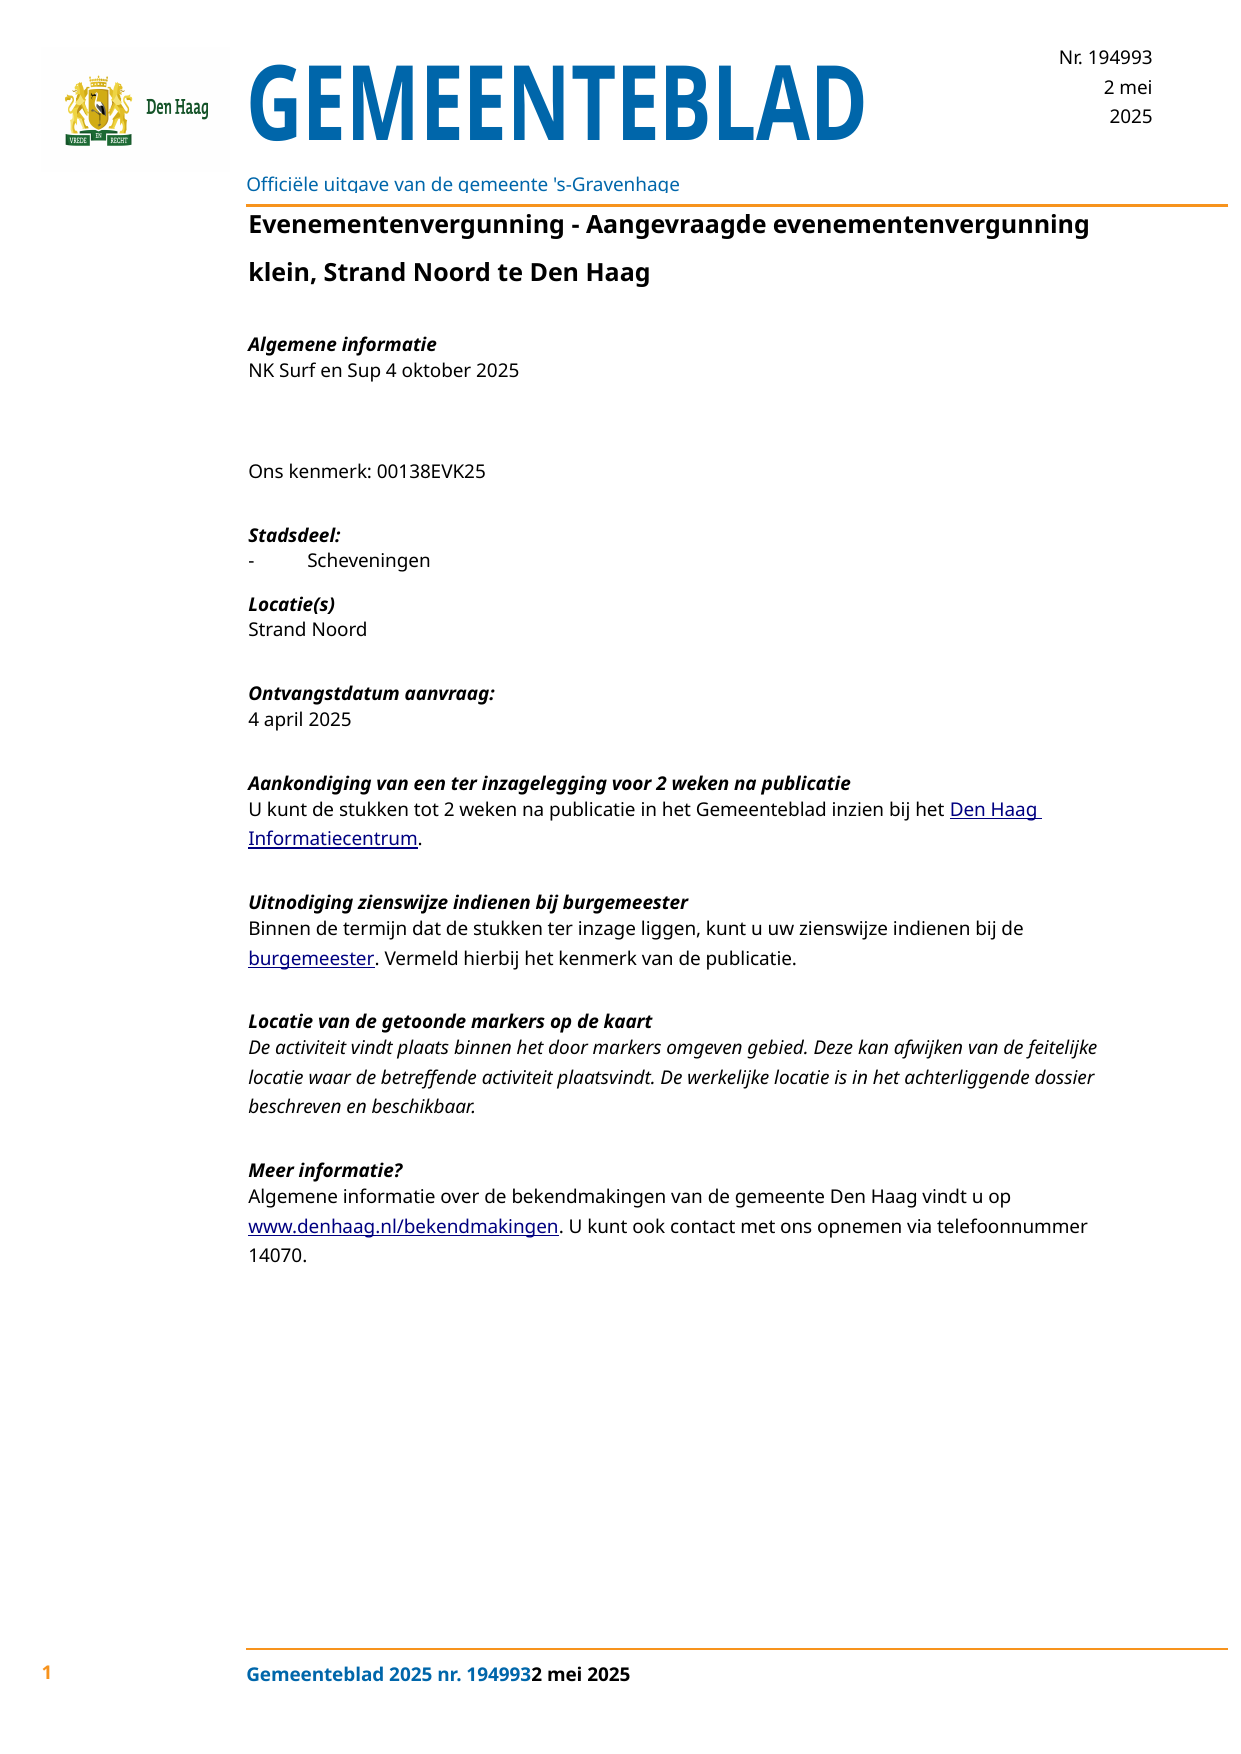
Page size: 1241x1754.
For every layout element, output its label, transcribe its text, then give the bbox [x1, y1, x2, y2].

text Meer informatie? [248, 1158, 1152, 1183]
text Locatie(s) [248, 591, 1152, 617]
text Evenementenvergunning - Aangevraagde evenementenvergunning klein, Strand Noord te Den Haag [248, 207, 1152, 288]
text Algemene informatie [248, 331, 1152, 357]
text Locatie van de getoonde markers op de kaart [248, 1009, 1152, 1034]
text Uitnodiging zienswijze indienen bij burgemeester [248, 889, 1152, 915]
text De activiteit vindt plaats binnen het door markers omgeven gebied. Deze kan afwijken van de feitelijke locatie waar de betreffende activiteit plaatsvindt. De werkelijke locatie is in het achterliggende dossier beschreven en beschikbaar. [248, 1034, 1152, 1119]
text Algemene informatie over de bekendmakingen van de gemeente Den Haag vindt u op www.denhaag.nl/bekendmakingen. U kunt ook contact met ons opnemen via telefoonnummer 14070. [248, 1183, 1152, 1268]
text Stadsdeel: [248, 522, 1152, 548]
text U kunt de stukken tot 2 weken na publicatie in het Gemeenteblad inzien bij het Den Haag Informatiecentrum. [248, 796, 1152, 851]
text Binnen de termijn dat de stukken ter inzage liggen, kunt u uw zienswijze indienen bij de burgemeester. Vermeld hierbij het kenmerk van de publicatie. [248, 915, 1152, 971]
text Strand Noord [248, 617, 1152, 642]
text NK Surf en Sup 4 oktober 2025 [248, 357, 1152, 383]
text Aankondiging van een ter inzagelegging voor 2 weken na publicatie [248, 770, 1152, 796]
text 4 april 2025 [248, 706, 1152, 732]
text Ontvangstdatum aanvraag: [248, 681, 1152, 706]
list Scheveningen [248, 548, 1152, 573]
text Ons kenmerk: 00138EVK25 [248, 458, 1152, 484]
picture [41, 47, 231, 172]
